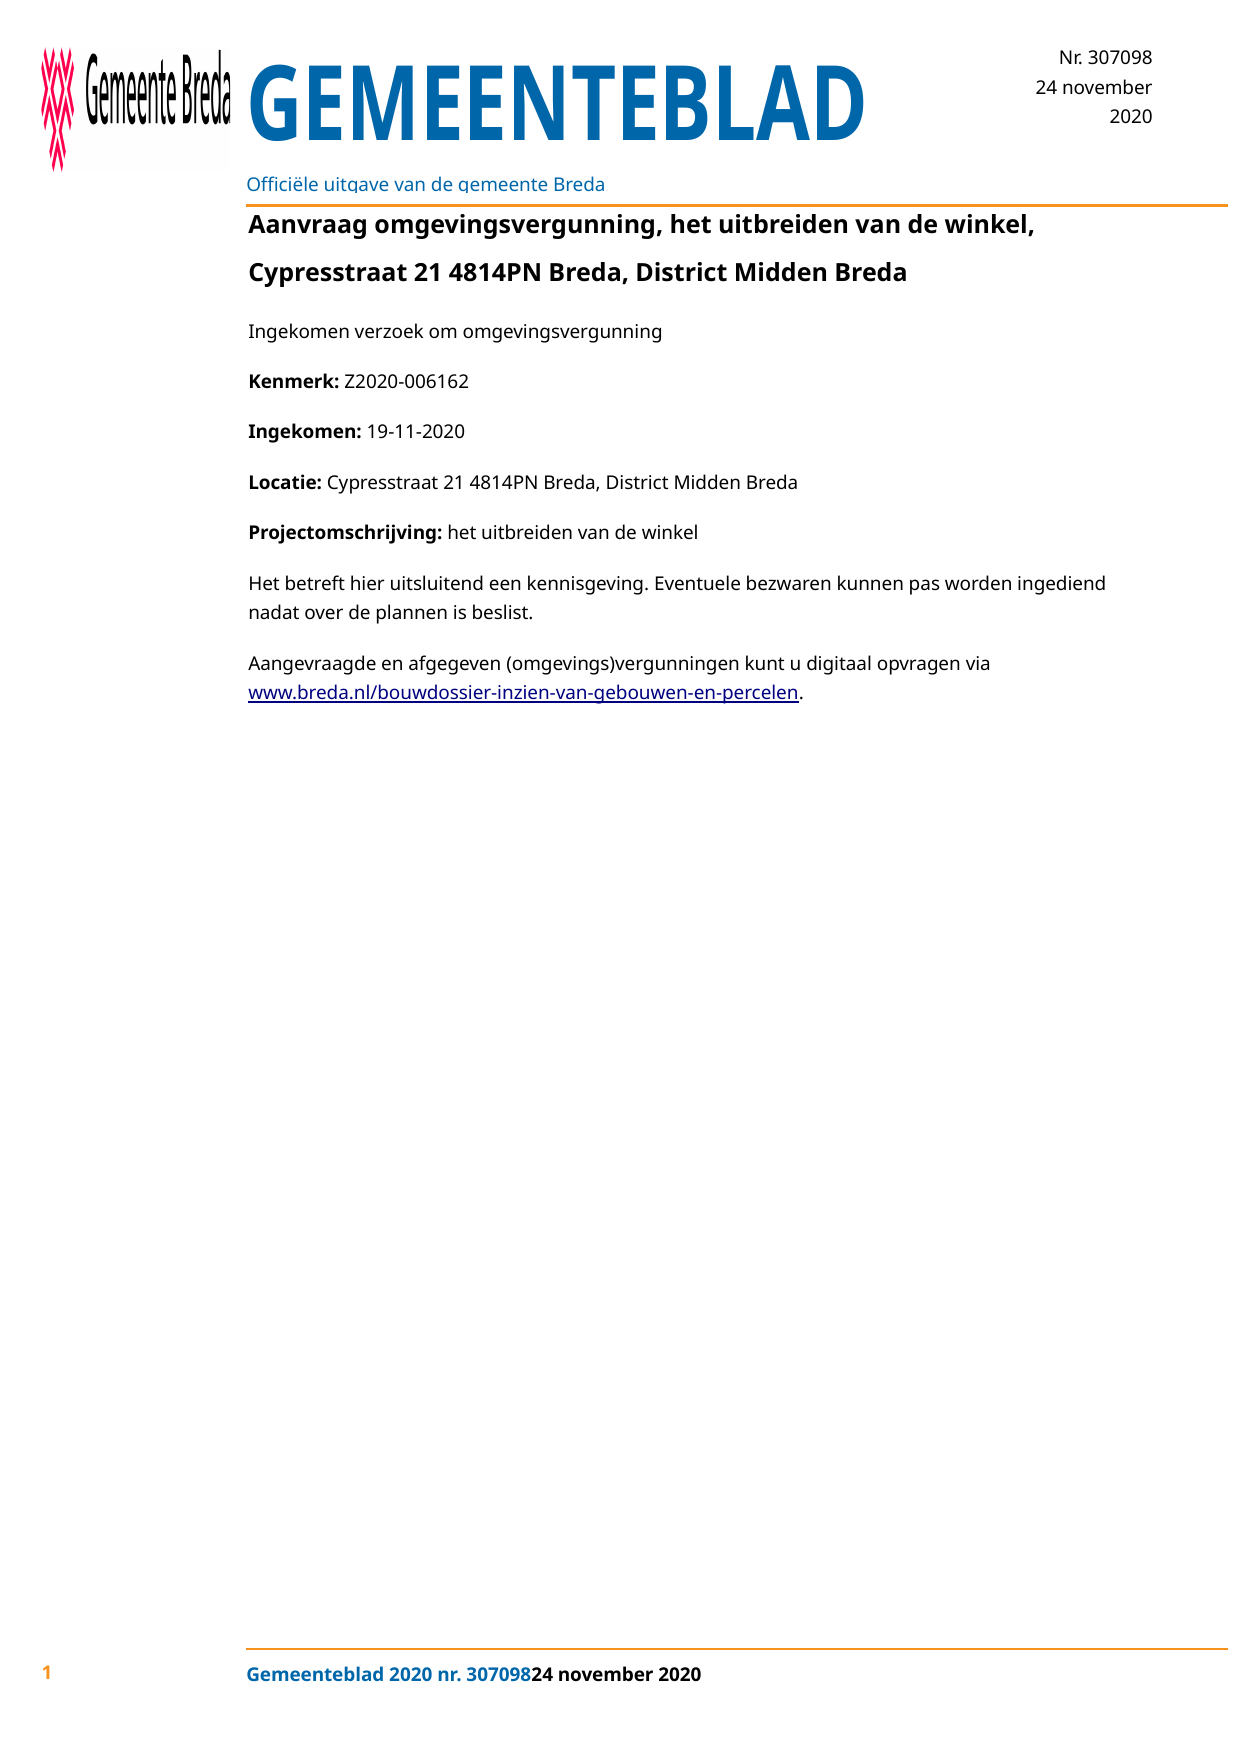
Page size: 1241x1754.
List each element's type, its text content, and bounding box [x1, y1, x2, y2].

text Aangevraagde en afgegeven (omgevings)vergunningen kunt u digitaal opvragen via www.breda.nl/bouwdossier-inzien-van-gebouwen-en-percelen. [248, 650, 1152, 705]
text Ingekomen: 19-11-2020 [248, 419, 1152, 444]
text Aanvraag omgevingsvergunning, het uitbreiden van de winkel, Cypresstraat 21 4814PN Breda, District Midden Breda [248, 207, 1152, 288]
text Het betreft hier uitsluitend een kennisgeving. Eventuele bezwaren kunnen pas worden ingediend nadat over de plannen is beslist. [248, 570, 1152, 625]
picture [41, 47, 231, 172]
text Projectomschrijving: het uitbreiden van de winkel [248, 519, 1152, 545]
text Ingekomen verzoek om omgevingsvergunning [248, 318, 1152, 344]
text Locatie: Cypresstraat 21 4814PN Breda, District Midden Breda [248, 469, 1152, 495]
text Kenmerk: Z2020-006162 [248, 368, 1152, 394]
